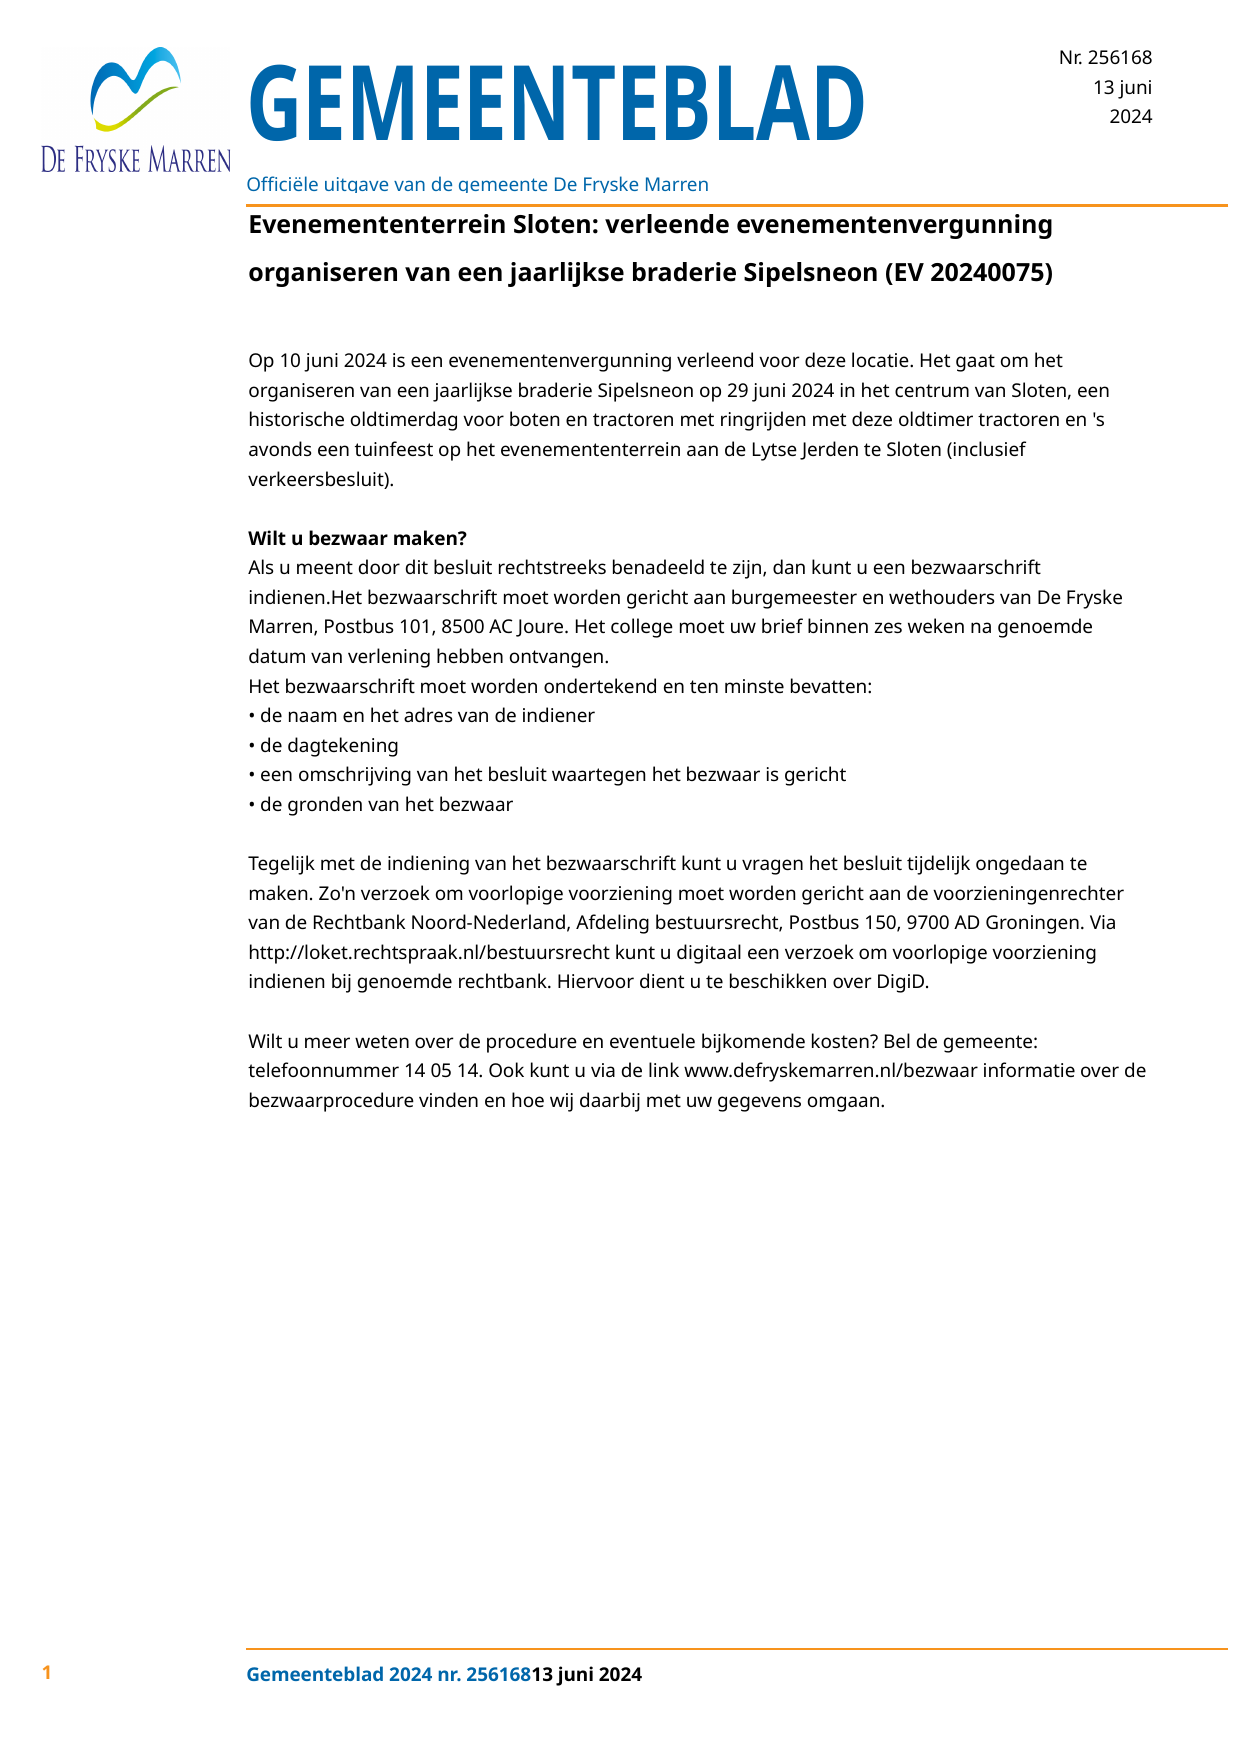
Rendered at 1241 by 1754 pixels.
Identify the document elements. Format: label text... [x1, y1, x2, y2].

text • een omschrijving van het besluit waartegen het bezwaar is gericht [248, 762, 1152, 787]
text Het bezwaarschrift moet worden ondertekend en ten minste bevatten: [248, 673, 1152, 699]
text • de gronden van het bezwaar [248, 791, 1152, 817]
text Evenemententerrein Sloten: verleende evenementenvergunning organiseren van een jaarlijkse braderie Sipelsneon (EV 20240075) [248, 207, 1152, 288]
text Op 10 juni 2024 is een evenementenvergunning verleend voor deze locatie. Het gaat om het organiseren van een jaarlijkse braderie Sipelsneon op 29 juni 2024 in het centrum van Sloten, een historische oldtimerdag voor boten en tractoren met ringrijden met deze oldtimer tractoren en 's avonds een tuinfeest op het evenemententerrein aan de Lytse Jerden te Sloten (inclusief verkeersbesluit). [248, 347, 1152, 492]
text Tegelijk met de indiening van het bezwaarschrift kunt u vragen het besluit tijdelijk ongedaan te maken. Zo'n verzoek om voorlopige voorziening moet worden gericht aan de voorzieningenrechter van de Rechtbank Noord-Nederland, Afdeling bestuursrecht, Postbus 150, 9700 AD Groningen. Via http://loket.rechtspraak.nl/bestuursrecht kunt u digitaal een verzoek om voorlopige voorziening indienen bij genoemde rechtbank. Hiervoor dient u te beschikken over DigiD. [248, 850, 1152, 994]
text Wilt u meer weten over de procedure en eventuele bijkomende kosten? Bel de gemeente: telefoonnummer 14 05 14. Ook kunt u via de link www.defryskemarren.nl/bezwaar informatie over de bezwaarprocedure vinden en hoe wij daarbij met uw gegevens omgaan. [248, 1028, 1152, 1113]
text • de dagtekening [248, 732, 1152, 758]
text • de naam en het adres van de indiener [248, 702, 1152, 728]
text Als u meent door dit besluit rechtstreeks benadeeld te zijn, dan kunt u een bezwaarschrift indienen.Het bezwaarschrift moet worden gericht aan burgemeester en wethouders van De Fryske Marren, Postbus 101, 8500 AC Joure. Het college moet uw brief binnen zes weken na genoemde datum van verlening hebben ontvangen. [248, 554, 1152, 669]
picture [41, 47, 231, 172]
text Wilt u bezwaar maken? [248, 525, 1152, 551]
